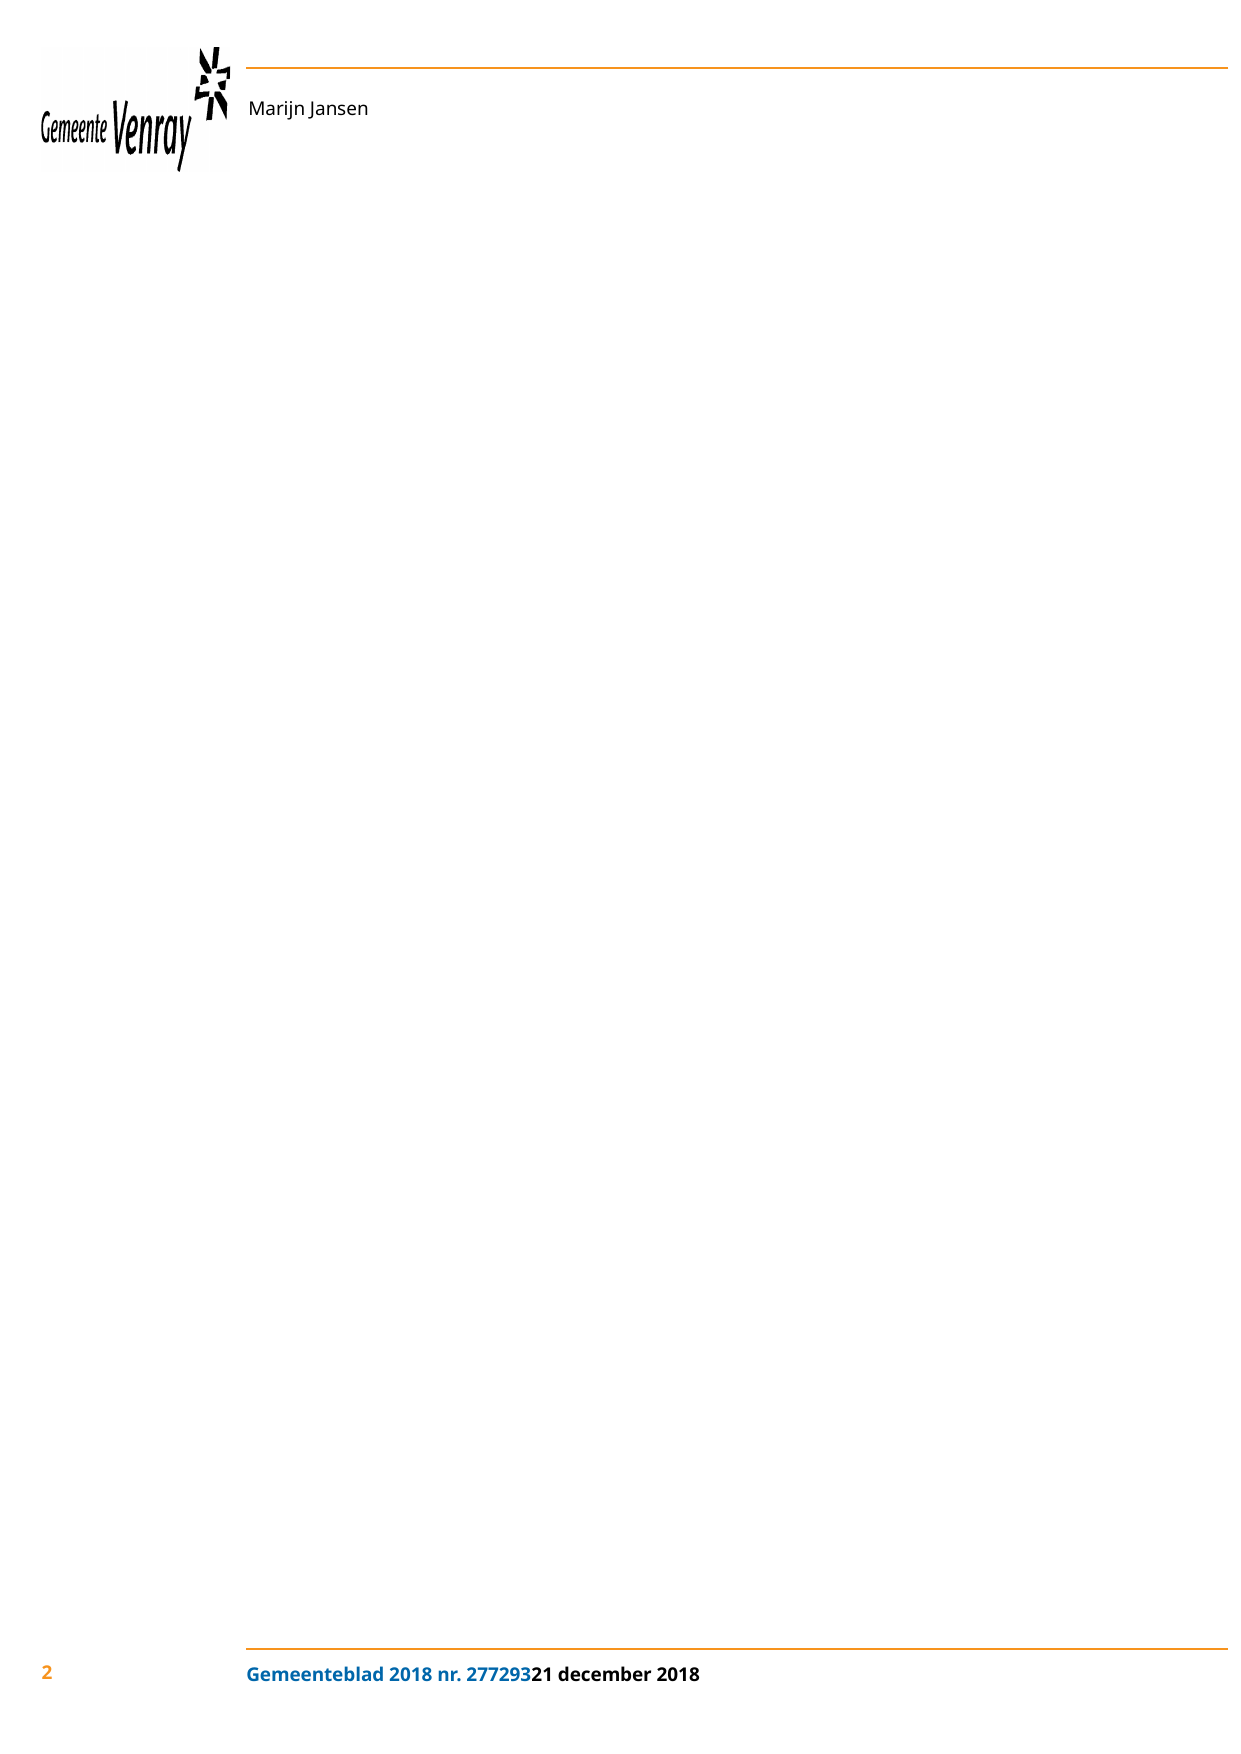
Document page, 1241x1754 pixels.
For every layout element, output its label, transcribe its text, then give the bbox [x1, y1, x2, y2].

text Marijn Jansen [248, 95, 1152, 121]
picture [41, 47, 231, 172]
